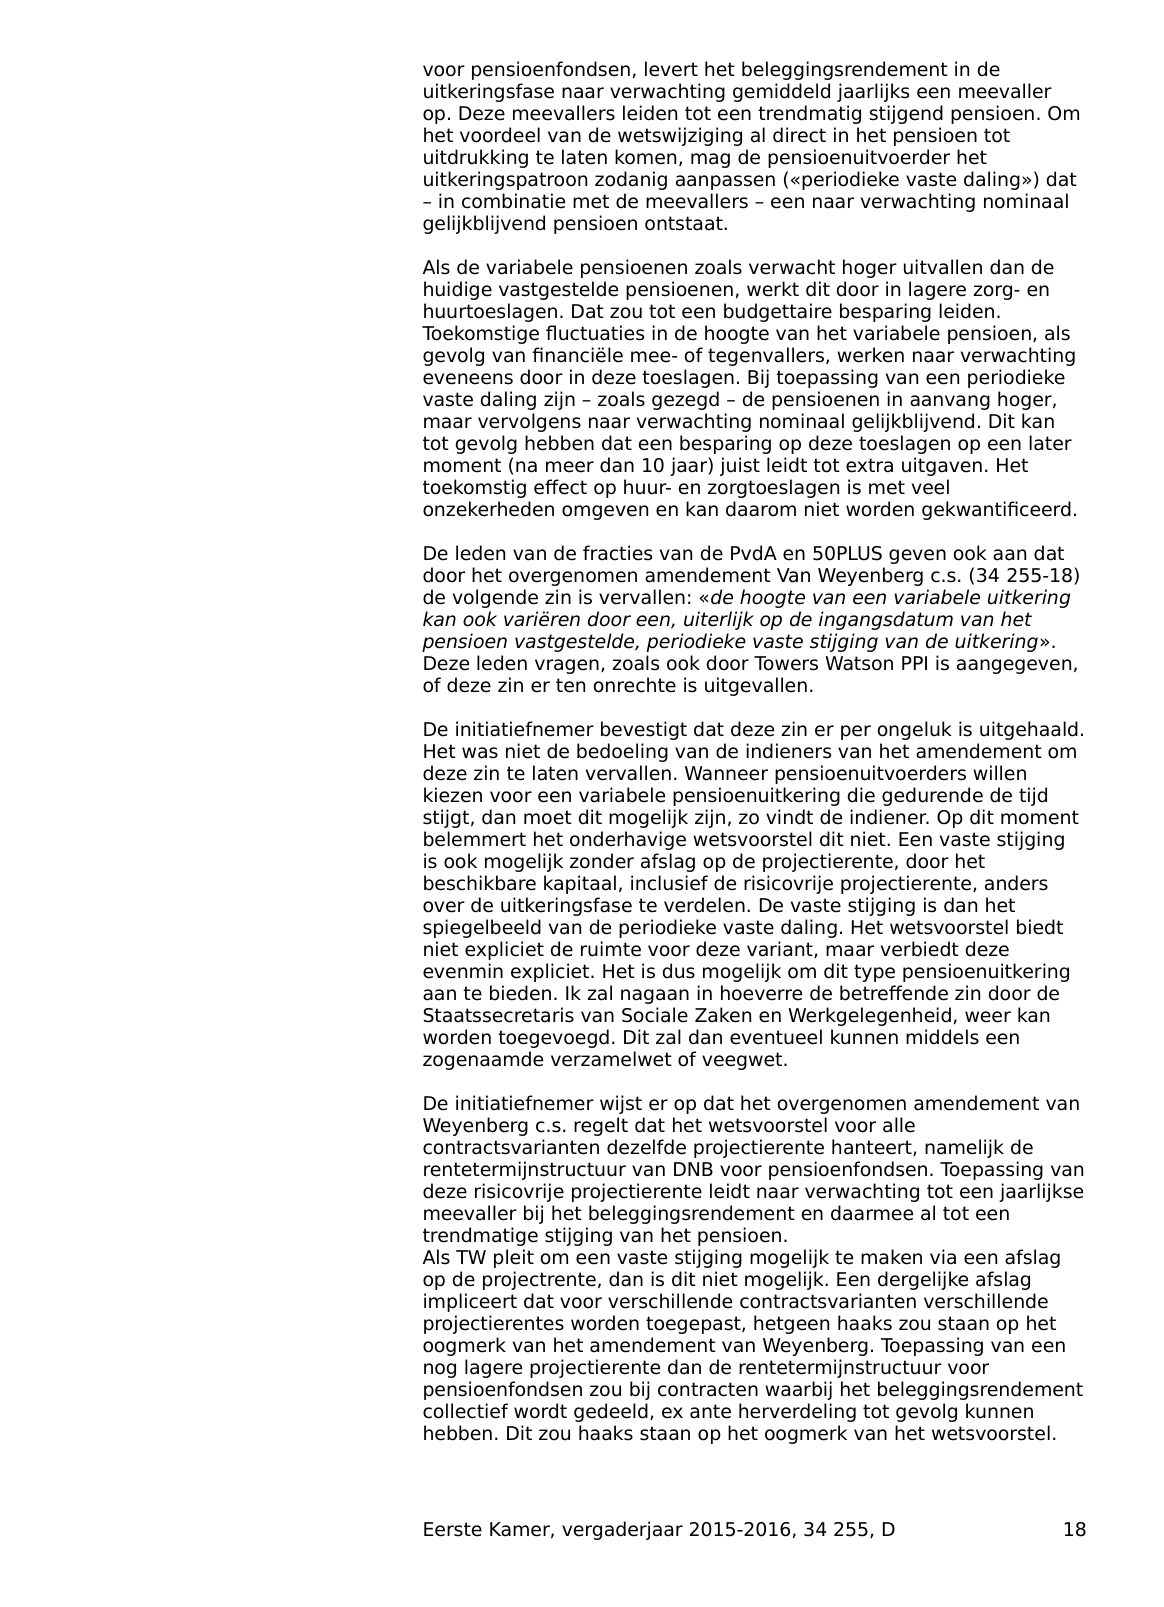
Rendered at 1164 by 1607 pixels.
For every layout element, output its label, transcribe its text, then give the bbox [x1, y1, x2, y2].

text Als de variabele pensioenen zoals verwacht hoger uitvallen dan de huidige vastgestelde pensioenen, werkt dit door in lagere zorg- en huurtoeslagen. Dat zou tot een budgettaire besparing leiden. Toekomstige fluctuaties in de hoogte van het variabele pensioen, als gevolg van financiële mee- of tegenvallers, werken naar verwachting eveneens door in deze toeslagen. Bij toepassing van een periodieke vaste daling zijn – zoals gezegd – de pensioenen in aanvang hoger, maar vervolgens naar verwachting nominaal gelijkblijvend. Dit kan tot gevolg hebben dat een besparing op deze toeslagen op een later moment (na meer dan 10 jaar) juist leidt tot extra uitgaven. Het toekomstig effect op huur- en zorgtoeslagen is met veel onzekerheden omgeven en kan daarom niet worden gekwantificeerd. [422, 257, 1087, 521]
text De initiatiefnemer wijst er op dat het overgenomen amendement van Weyenberg c.s. regelt dat het wetsvoorstel voor alle contractsvarianten dezelfde projectierente hanteert, namelijk de rentetermijnstructuur van DNB voor pensioenfondsen. Toepassing van deze risicovrije projectierente leidt naar verwachting tot een jaarlijkse meevaller bij het beleggingsrendement en daarmee al tot een trendmatige stijging van het pensioen. [422, 1093, 1087, 1247]
text voor pensioenfondsen, levert het beleggingsrendement in de uitkeringsfase naar verwachting gemiddeld jaarlijks een meevaller op. Deze meevallers leiden tot een trendmatig stijgend pensioen. Om het voordeel van de wetswijziging al direct in het pensioen tot uitdrukking te laten komen, mag de pensioenuitvoerder het uitkeringspatroon zodanig aanpassen («periodieke vaste daling») dat – in combinatie met de meevallers – een naar verwachting nominaal gelijkblijvend pensioen ontstaat. [422, 59, 1087, 235]
text De leden van de fracties van de PvdA en 50PLUS geven ook aan dat door het overgenomen amendement Van Weyenberg c.s. (34 255-18) de volgende zin is vervallen: «de hoogte van een variabele uitkering kan ook variëren door een, uiterlijk op de ingangsdatum van het pensioen vastgestelde, periodieke vaste stijging van de uitkering». Deze leden vragen, zoals ook door Towers Watson PPI is aangegeven, of deze zin er ten onrechte is uitgevallen. [422, 543, 1087, 697]
text De initiatiefnemer bevestigt dat deze zin er per ongeluk is uitgehaald. Het was niet de bedoeling van de indieners van het amendement om deze zin te laten vervallen. Wanneer pensioenuitvoerders willen kiezen voor een variabele pensioenuitkering die gedurende de tijd stijgt, dan moet dit mogelijk zijn, zo vindt de indiener. Op dit moment belemmert het onderhavige wetsvoorstel dit niet. Een vaste stijging is ook mogelijk zonder afslag op de projectierente, door het beschikbare kapitaal, inclusief de risicovrije projectierente, anders over de uitkeringsfase te verdelen. De vaste stijging is dan het spiegelbeeld van de periodieke vaste daling. Het wetsvoorstel biedt niet expliciet de ruimte voor deze variant, maar verbiedt deze evenmin expliciet. Het is dus mogelijk om dit type pensioenuitkering aan te bieden. Ik zal nagaan in hoeverre de betreffende zin door de Staatssecretaris van Sociale Zaken en Werkgelegenheid, weer kan worden toegevoegd. Dit zal dan eventueel kunnen middels een zogenaamde verzamelwet of veegwet. [422, 719, 1087, 1071]
text Als TW pleit om een vaste stijging mogelijk te maken via een afslag op de projectrente, dan is dit niet mogelijk. Een dergelijke afslag impliceert dat voor verschillende contractsvarianten verschillende projectierentes worden toegepast, hetgeen haaks zou staan op het oogmerk van het amendement van Weyenberg. Toepassing van een nog lagere projectierente dan de rentetermijnstructuur voor pensioenfondsen zou bij contracten waarbij het beleggingsrendement collectief wordt gedeeld, ex ante herverdeling tot gevolg kunnen hebben. Dit zou haaks staan op het oogmerk van het wetsvoorstel. [422, 1247, 1087, 1444]
